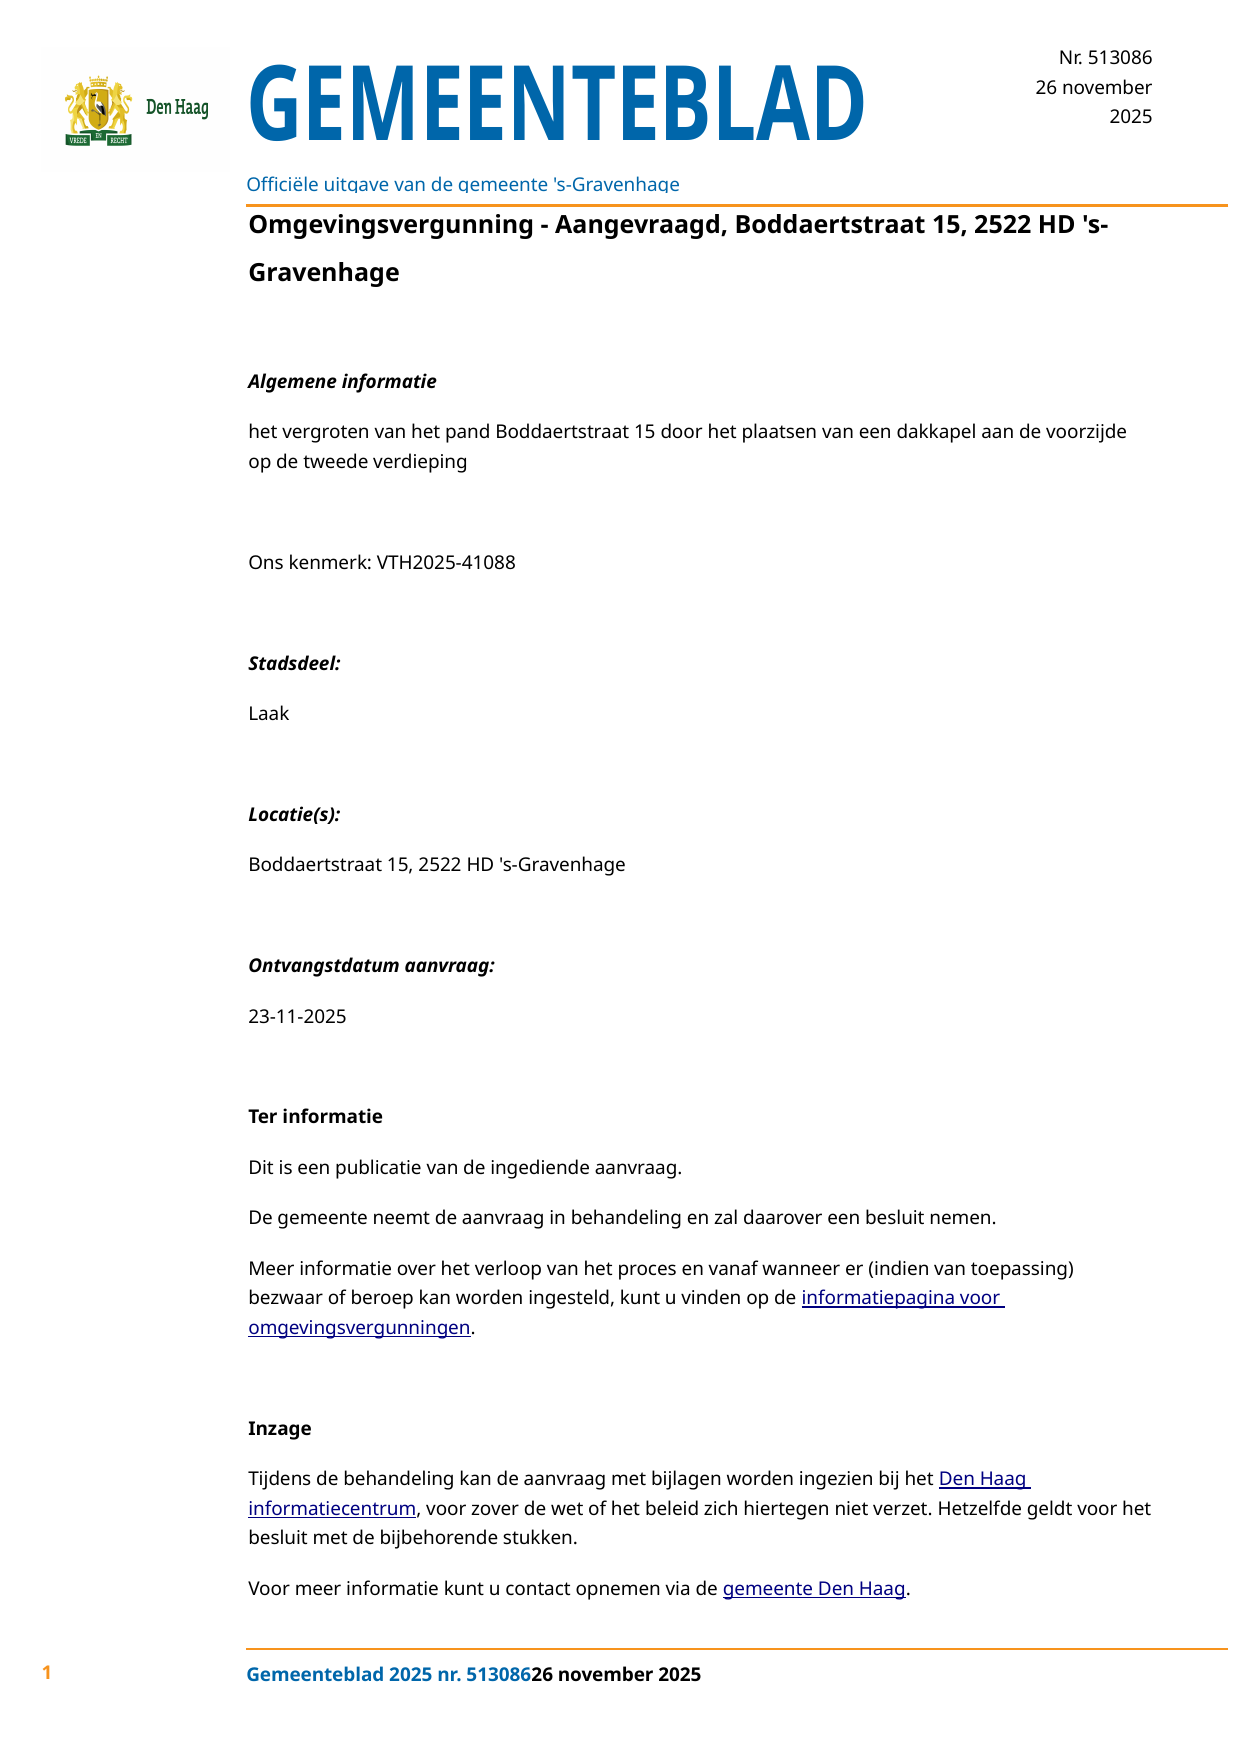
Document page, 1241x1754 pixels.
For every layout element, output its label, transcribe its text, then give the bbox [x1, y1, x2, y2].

text 23-11-2025 [248, 1003, 1152, 1029]
text het vergroten van het pand Boddaertstraat 15 door het plaatsen van een dakkapel aan de voorzijde op de tweede verdieping [248, 419, 1152, 474]
text Meer informatie over het verloop van het proces en vanaf wanneer er (indien van toepassing) bezwaar of beroep kan worden ingesteld, kunt u vinden op de informatiepagina voor omgevingsvergunningen. [248, 1255, 1152, 1340]
text Voor meer informatie kunt u contact opnemen via de gemeente Den Haag. [248, 1575, 1152, 1601]
text Locatie(s): [248, 801, 1152, 827]
text Omgevingsvergunning - Aangevraagd, Boddaertstraat 15, 2522 HD 's-Gravenhage [248, 207, 1152, 288]
text Laak [248, 700, 1152, 726]
text Inzage [248, 1415, 1152, 1441]
text Ter informatie [248, 1104, 1152, 1129]
text Boddaertstraat 15, 2522 HD 's-Gravenhage [248, 852, 1152, 877]
text Ons kenmerk: VTH2025-41088 [248, 549, 1152, 575]
text De gemeente neemt de aanvraag in behandeling en zal daarover een besluit nemen. [248, 1204, 1152, 1230]
picture [41, 47, 231, 172]
text Stadsdeel: [248, 650, 1152, 676]
text Ontvangstdatum aanvraag: [248, 952, 1152, 978]
text Tijdens de behandeling kan de aanvraag met bijlagen worden ingezien bij het Den Haag informatiecentrum, voor zover de wet of het beleid zich hiertegen niet verzet. Hetzelfde geldt voor het besluit met de bijbehorende stukken. [248, 1465, 1152, 1550]
text Algemene informatie [248, 368, 1152, 394]
text Dit is een publicatie van de ingediende aanvraag. [248, 1154, 1152, 1180]
